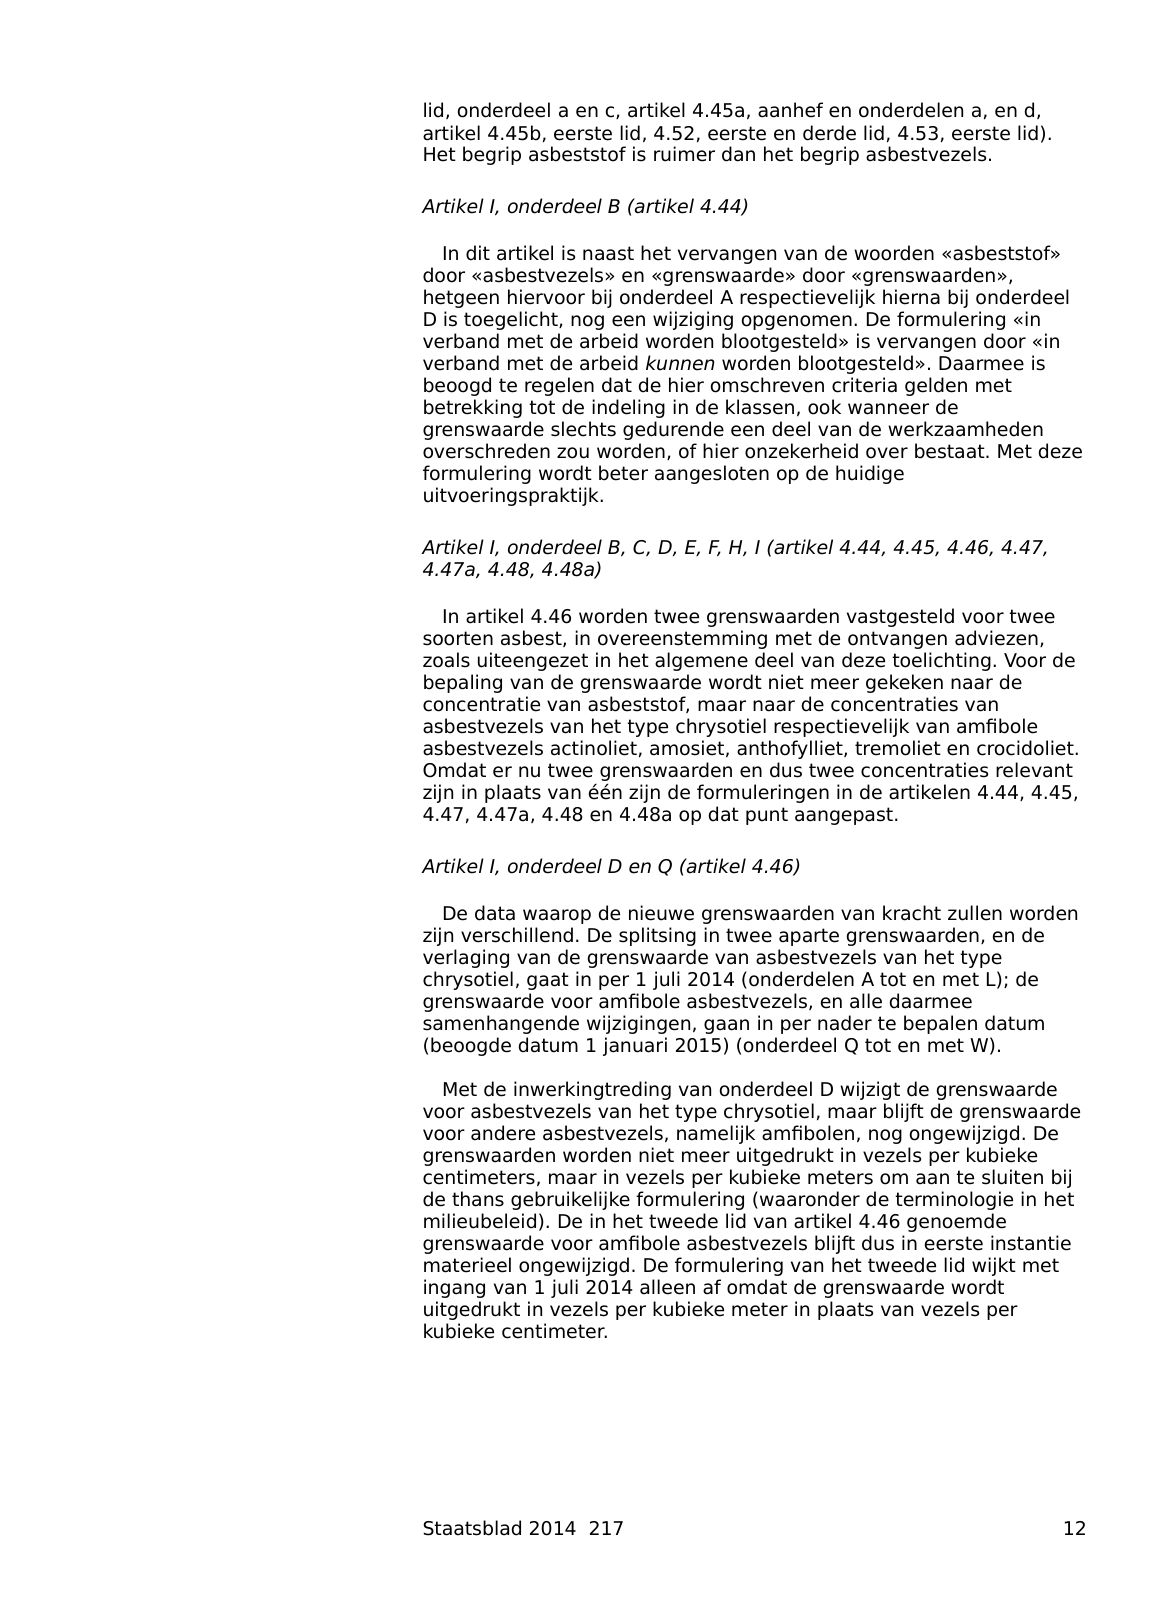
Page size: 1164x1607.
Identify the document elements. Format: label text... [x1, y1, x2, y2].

subtitle Artikel I, onderdeel B, C, D, E, F, H, I (artikel 4.44, 4.45, 4.46, 4.47, 4.47a, 4.48, 4.48a) [422, 537, 1087, 581]
subtitle Artikel I, onderdeel B (artikel 4.44) [422, 196, 1087, 218]
subtitle Artikel I, onderdeel D en Q (artikel 4.46) [422, 856, 1087, 878]
text In artikel 4.46 worden twee grenswaarden vastgesteld voor twee soorten asbest, in overeenstemming met de ontvangen adviezen, zoals uiteengezet in het algemene deel van deze toelichting. Voor de bepaling van de grenswaarde wordt niet meer gekeken naar de concentratie van asbeststof, maar naar de concentraties van asbestvezels van het type chrysotiel respectievelijk van amfibole asbestvezels actinoliet, amosiet, anthofylliet, tremoliet en crocidoliet. Omdat er nu twee grenswaarden en dus twee concentraties relevant zijn in plaats van één zijn de formuleringen in de artikelen 4.44, 4.45, 4.47, 4.47a, 4.48 en 4.48a op dat punt aangepast. [422, 606, 1087, 826]
text lid, onderdeel a en c, artikel 4.45a, aanhef en onderdelen a, en d, artikel 4.45b, eerste lid, 4.52, eerste en derde lid, 4.53, eerste lid). Het begrip asbeststof is ruimer dan het begrip asbestvezels. [422, 100, 1087, 166]
text In dit artikel is naast het vervangen van de woorden «asbeststof» door «asbestvezels» en «grenswaarde» door «grenswaarden», hetgeen hiervoor bij onderdeel A respectievelijk hierna bij onderdeel D is toegelicht, nog een wijziging opgenomen. De formulering «in verband met de arbeid worden blootgesteld» is vervangen door «in verband met de arbeid kunnen worden blootgesteld». Daarmee is beoogd te regelen dat de hier omschreven criteria gelden met betrekking tot de indeling in de klassen, ook wanneer de grenswaarde slechts gedurende een deel van de werkzaamheden overschreden zou worden, of hier onzekerheid over bestaat. Met deze formulering wordt beter aangesloten op de huidige uitvoeringspraktijk. [422, 243, 1087, 507]
text Met de inwerkingtreding van onderdeel D wijzigt de grenswaarde voor asbestvezels van het type chrysotiel, maar blijft de grenswaarde voor andere asbestvezels, namelijk amfibolen, nog ongewijzigd. De grenswaarden worden niet meer uitgedrukt in vezels per kubieke centimeters, maar in vezels per kubieke meters om aan te sluiten bij de thans gebruikelijke formulering (waaronder de terminologie in het milieubeleid). De in het tweede lid van artikel 4.46 genoemde grenswaarde voor amfibole asbestvezels blijft dus in eerste instantie materieel ongewijzigd. De formulering van het tweede lid wijkt met ingang van 1 juli 2014 alleen af omdat de grenswaarde wordt uitgedrukt in vezels per kubieke meter in plaats van vezels per kubieke centimeter. [422, 1079, 1087, 1343]
text De data waarop de nieuwe grenswaarden van kracht zullen worden zijn verschillend. De splitsing in twee aparte grenswaarden, en de verlaging van de grenswaarde van asbestvezels van het type chrysotiel, gaat in per 1 juli 2014 (onderdelen A tot en met L); de grenswaarde voor amfibole asbestvezels, en alle daarmee samenhangende wijzigingen, gaan in per nader te bepalen datum (beoogde datum 1 januari 2015) (onderdeel Q tot en met W). [422, 903, 1087, 1057]
